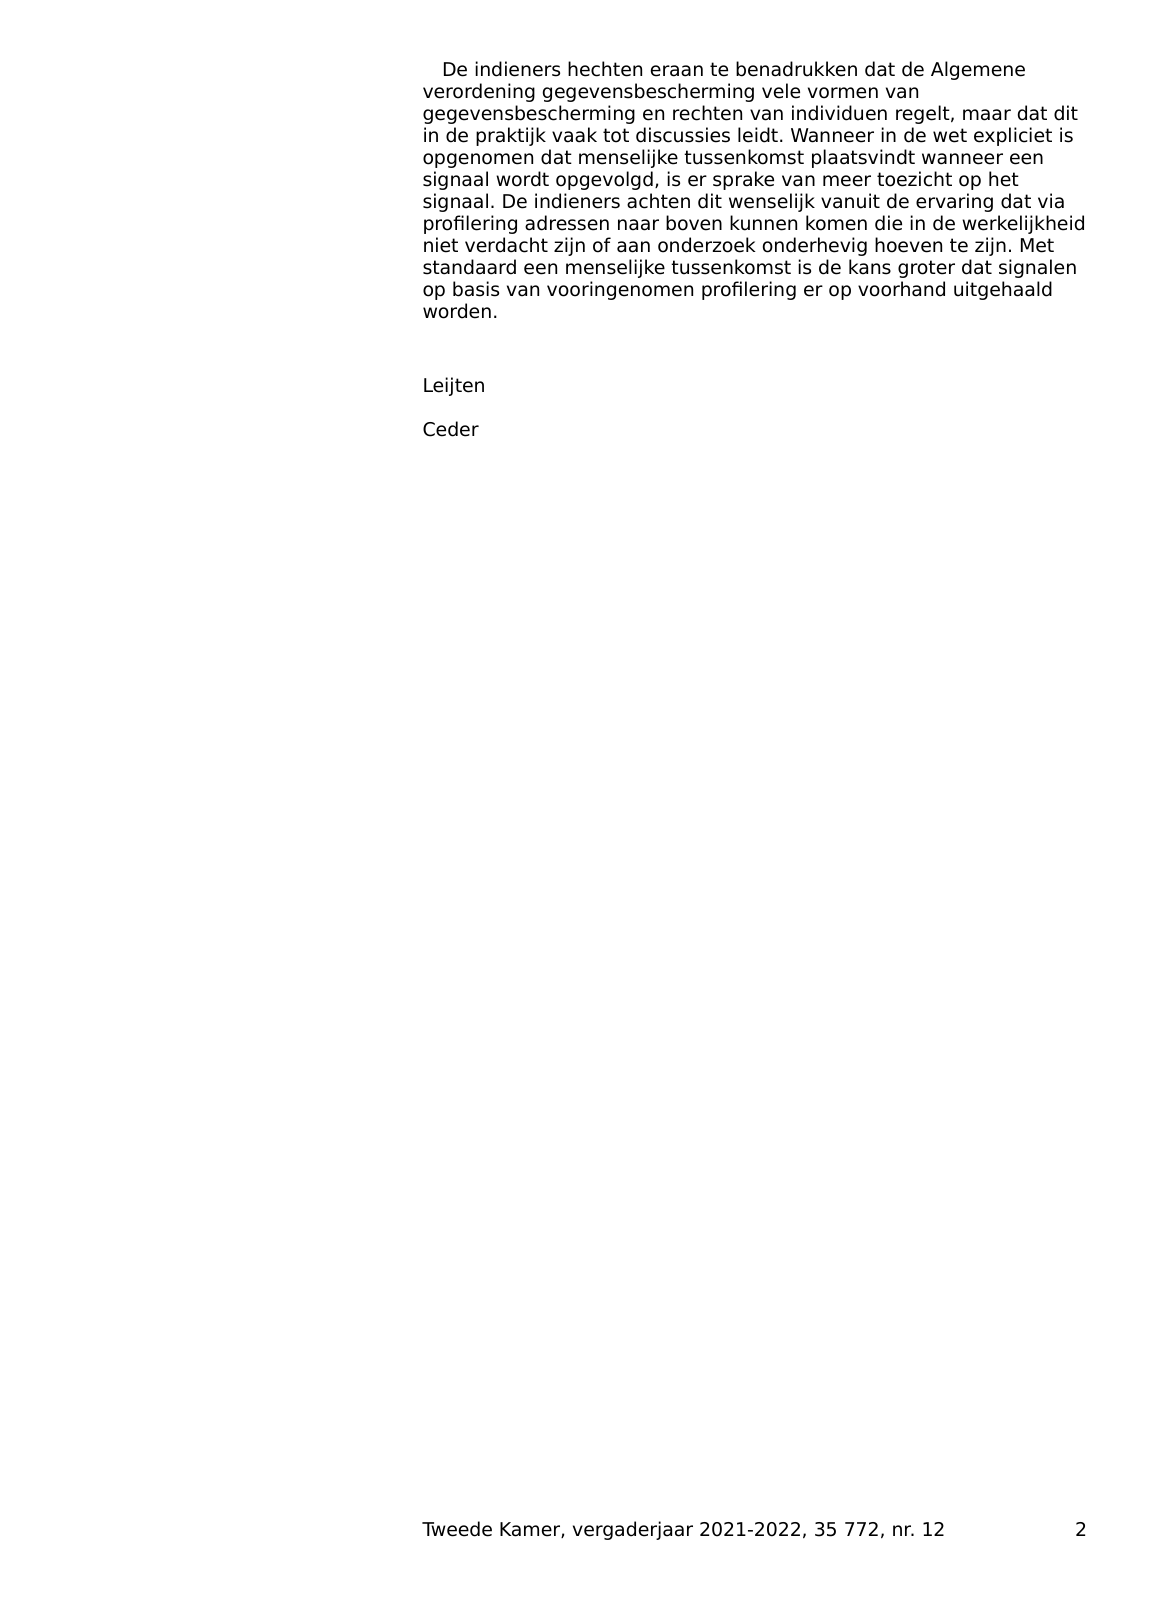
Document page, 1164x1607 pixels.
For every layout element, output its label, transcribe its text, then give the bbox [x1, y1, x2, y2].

text Leijten Ceder [422, 353, 1087, 441]
text De indieners hechten eraan te benadrukken dat de Algemene verordening gegevensbescherming vele vormen van gegevensbescherming en rechten van individuen regelt, maar dat dit in de praktijk vaak tot discussies leidt. Wanneer in de wet expliciet is opgenomen dat menselijke tussenkomst plaatsvindt wanneer een signaal wordt opgevolgd, is er sprake van meer toezicht op het signaal. De indieners achten dit wenselijk vanuit de ervaring dat via profilering adressen naar boven kunnen komen die in de werkelijkheid niet verdacht zijn of aan onderzoek onderhevig hoeven te zijn. Met standaard een menselijke tussenkomst is de kans groter dat signalen op basis van vooringenomen profilering er op voorhand uitgehaald worden. [422, 59, 1087, 323]
